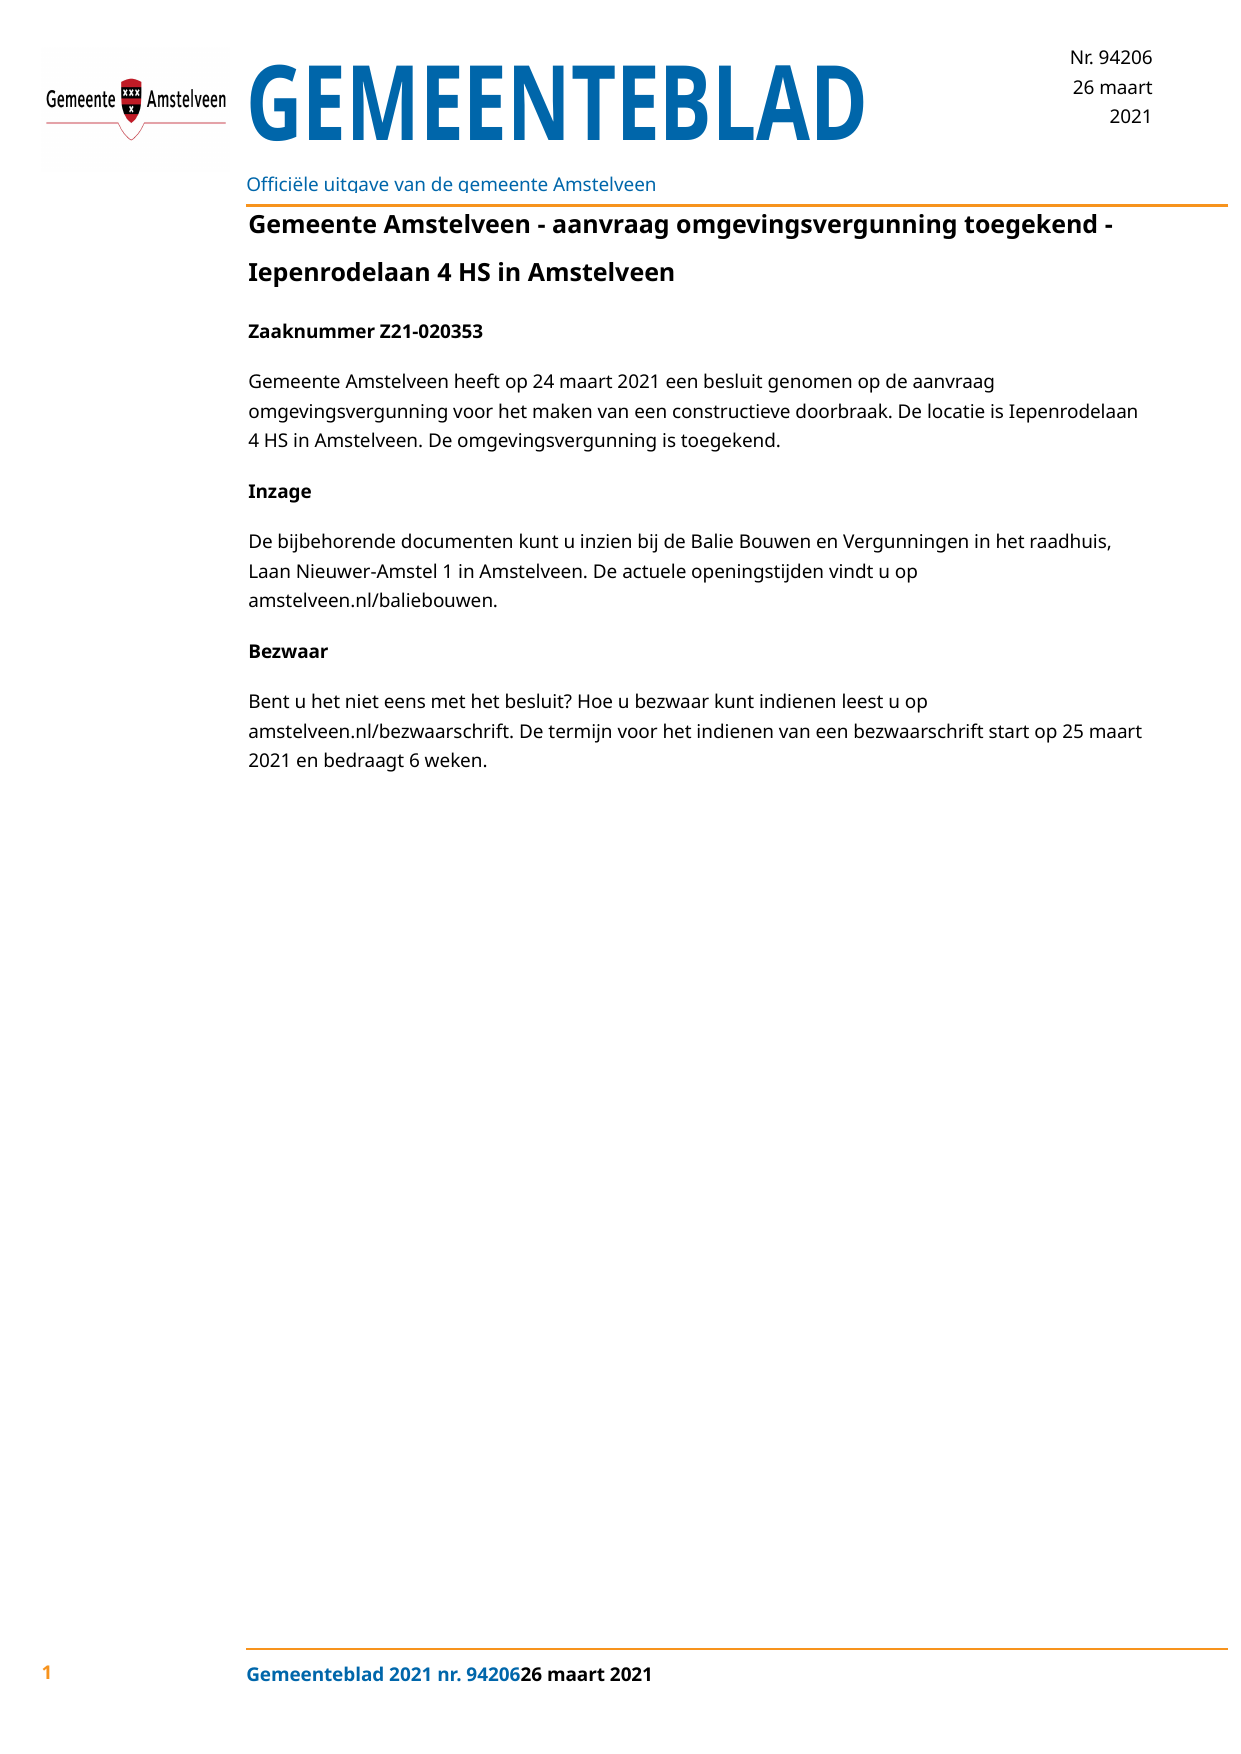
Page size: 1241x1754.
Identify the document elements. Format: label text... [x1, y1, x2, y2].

text Inzage [248, 478, 1152, 504]
text Gemeente Amstelveen - aanvraag omgevingsvergunning toegekend - Iepenrodelaan 4 HS in Amstelveen [248, 207, 1152, 288]
text De bijbehorende documenten kunt u inzien bij de Balie Bouwen en Vergunningen in het raadhuis, Laan Nieuwer-Amstel 1 in Amstelveen. De actuele openingstijden vindt u op amstelveen.nl/baliebouwen. [248, 528, 1152, 613]
picture [41, 47, 231, 172]
text Bezwaar [248, 638, 1152, 664]
text Bent u het niet eens met het besluit? Hoe u bezwaar kunt indienen leest u op amstelveen.nl/bezwaarschrift. De termijn voor het indienen van een bezwaarschrift start op 25 maart 2021 en bedraagt 6 weken. [248, 688, 1152, 773]
text Gemeente Amstelveen heeft op 24 maart 2021 een besluit genomen op de aanvraag omgevingsvergunning voor het maken van een constructieve doorbraak. De locatie is Iepenrodelaan 4 HS in Amstelveen. De omgevingsvergunning is toegekend. [248, 368, 1152, 453]
text Zaaknummer Z21-020353 [248, 318, 1152, 344]
